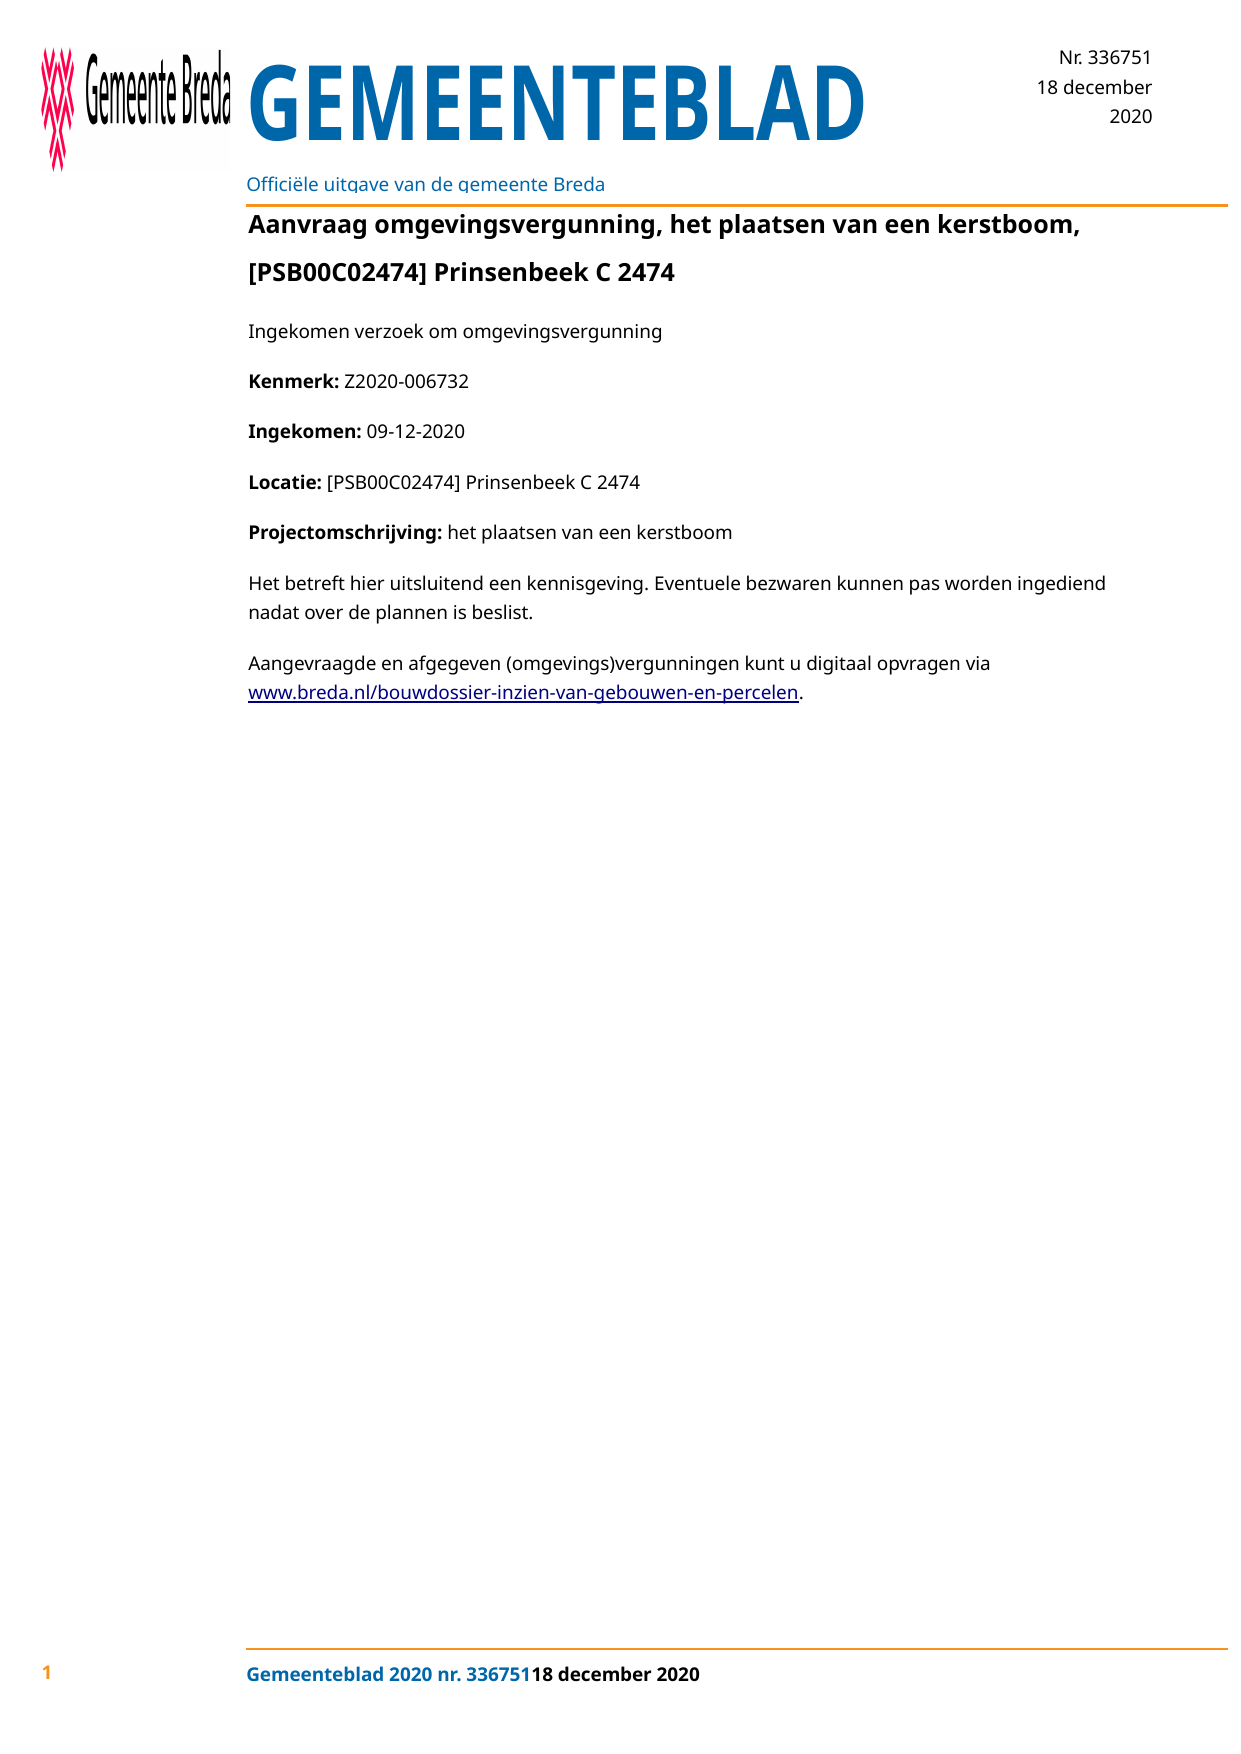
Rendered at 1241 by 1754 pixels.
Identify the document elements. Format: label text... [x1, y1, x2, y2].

text Locatie: [PSB00C02474] Prinsenbeek C 2474 [248, 469, 1152, 495]
text Kenmerk: Z2020-006732 [248, 368, 1152, 394]
text Ingekomen: 09-12-2020 [248, 419, 1152, 444]
picture [41, 47, 231, 172]
text Aanvraag omgevingsvergunning, het plaatsen van een kerstboom, [PSB00C02474] Prinsenbeek C 2474 [248, 207, 1152, 288]
text Aangevraagde en afgegeven (omgevings)vergunningen kunt u digitaal opvragen via www.breda.nl/bouwdossier-inzien-van-gebouwen-en-percelen. [248, 650, 1152, 705]
text Ingekomen verzoek om omgevingsvergunning [248, 318, 1152, 344]
text Projectomschrijving: het plaatsen van een kerstboom [248, 519, 1152, 545]
text Het betreft hier uitsluitend een kennisgeving. Eventuele bezwaren kunnen pas worden ingediend nadat over de plannen is beslist. [248, 570, 1152, 625]
